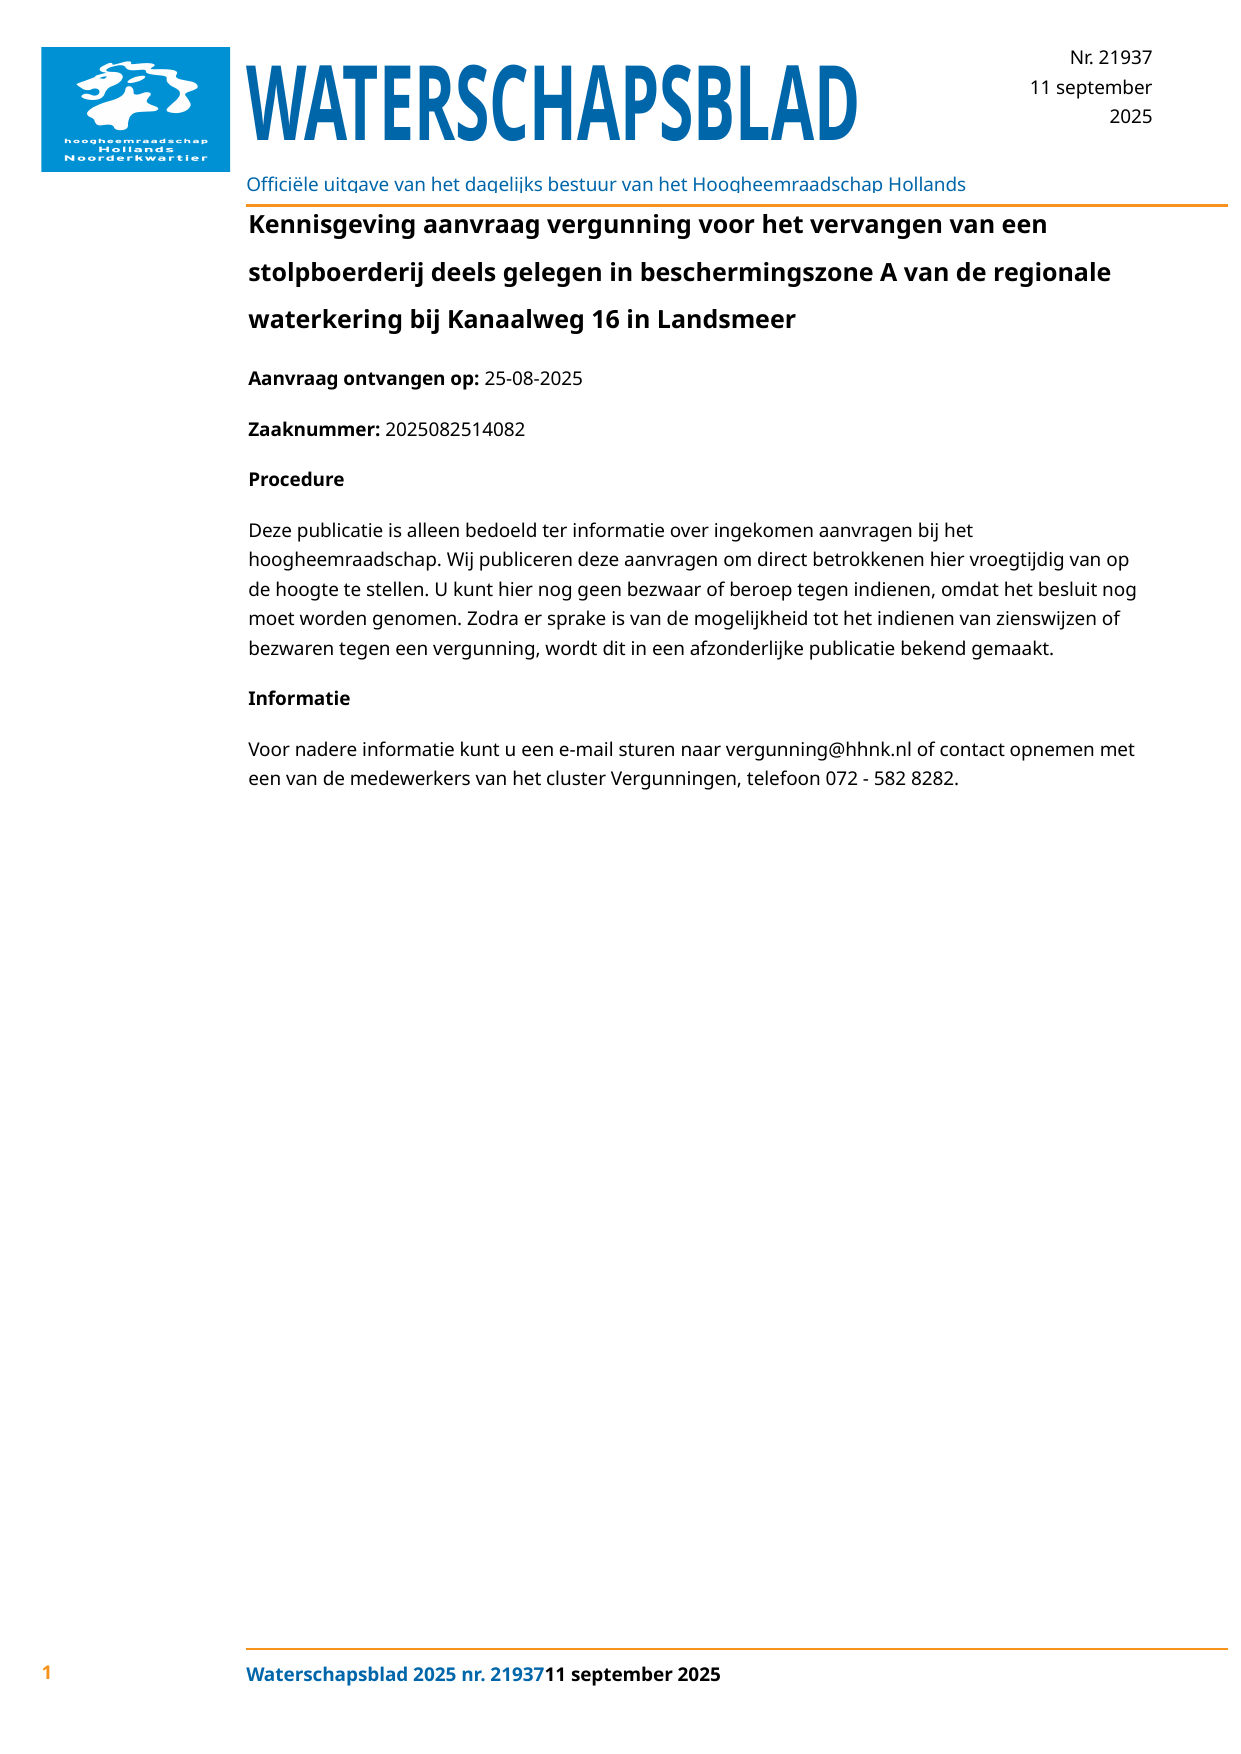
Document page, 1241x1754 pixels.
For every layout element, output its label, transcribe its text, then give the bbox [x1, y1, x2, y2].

text Voor nadere informatie kunt u een e-mail sturen naar vergunning@hhnk.nl of contact opnemen met een van de medewerkers van het cluster Vergunningen, telefoon 072 - 582 8282. [248, 736, 1152, 791]
text Zaaknummer: 2025082514082 [248, 416, 1152, 442]
text Informatie [248, 686, 1152, 711]
picture [88, 87, 157, 130]
picture [118, 62, 197, 112]
picture [78, 64, 122, 99]
text Procedure [248, 466, 1152, 492]
picture [129, 76, 144, 82]
text Aanvraag ontvangen op: 25-08-2025 [248, 366, 1152, 391]
text Kennisgeving aanvraag vergunning voor het vervangen van een stolpboerderij deels gelegen in beschermingszone A van de regionale waterkering bij Kanaalweg 16 in Landsmeer [248, 207, 1152, 336]
text Deze publicatie is alleen bedoeld ter informatie over ingekomen aanvragen bij het hoogheemraadschap. Wij publiceren deze aanvragen om direct betrokkenen hier vroegtijdig van op de hoogte te stellen. U kunt hier nog geen bezwaar of beroep tegen indienen, omdat het besluit nog moet worden genomen. Zodra er sprake is van de mogelijkheid tot het indienen van zienswijzen of bezwaren tegen een vergunning, wordt dit in een afzonderlijke publicatie bekend gemaakt. [248, 517, 1152, 661]
